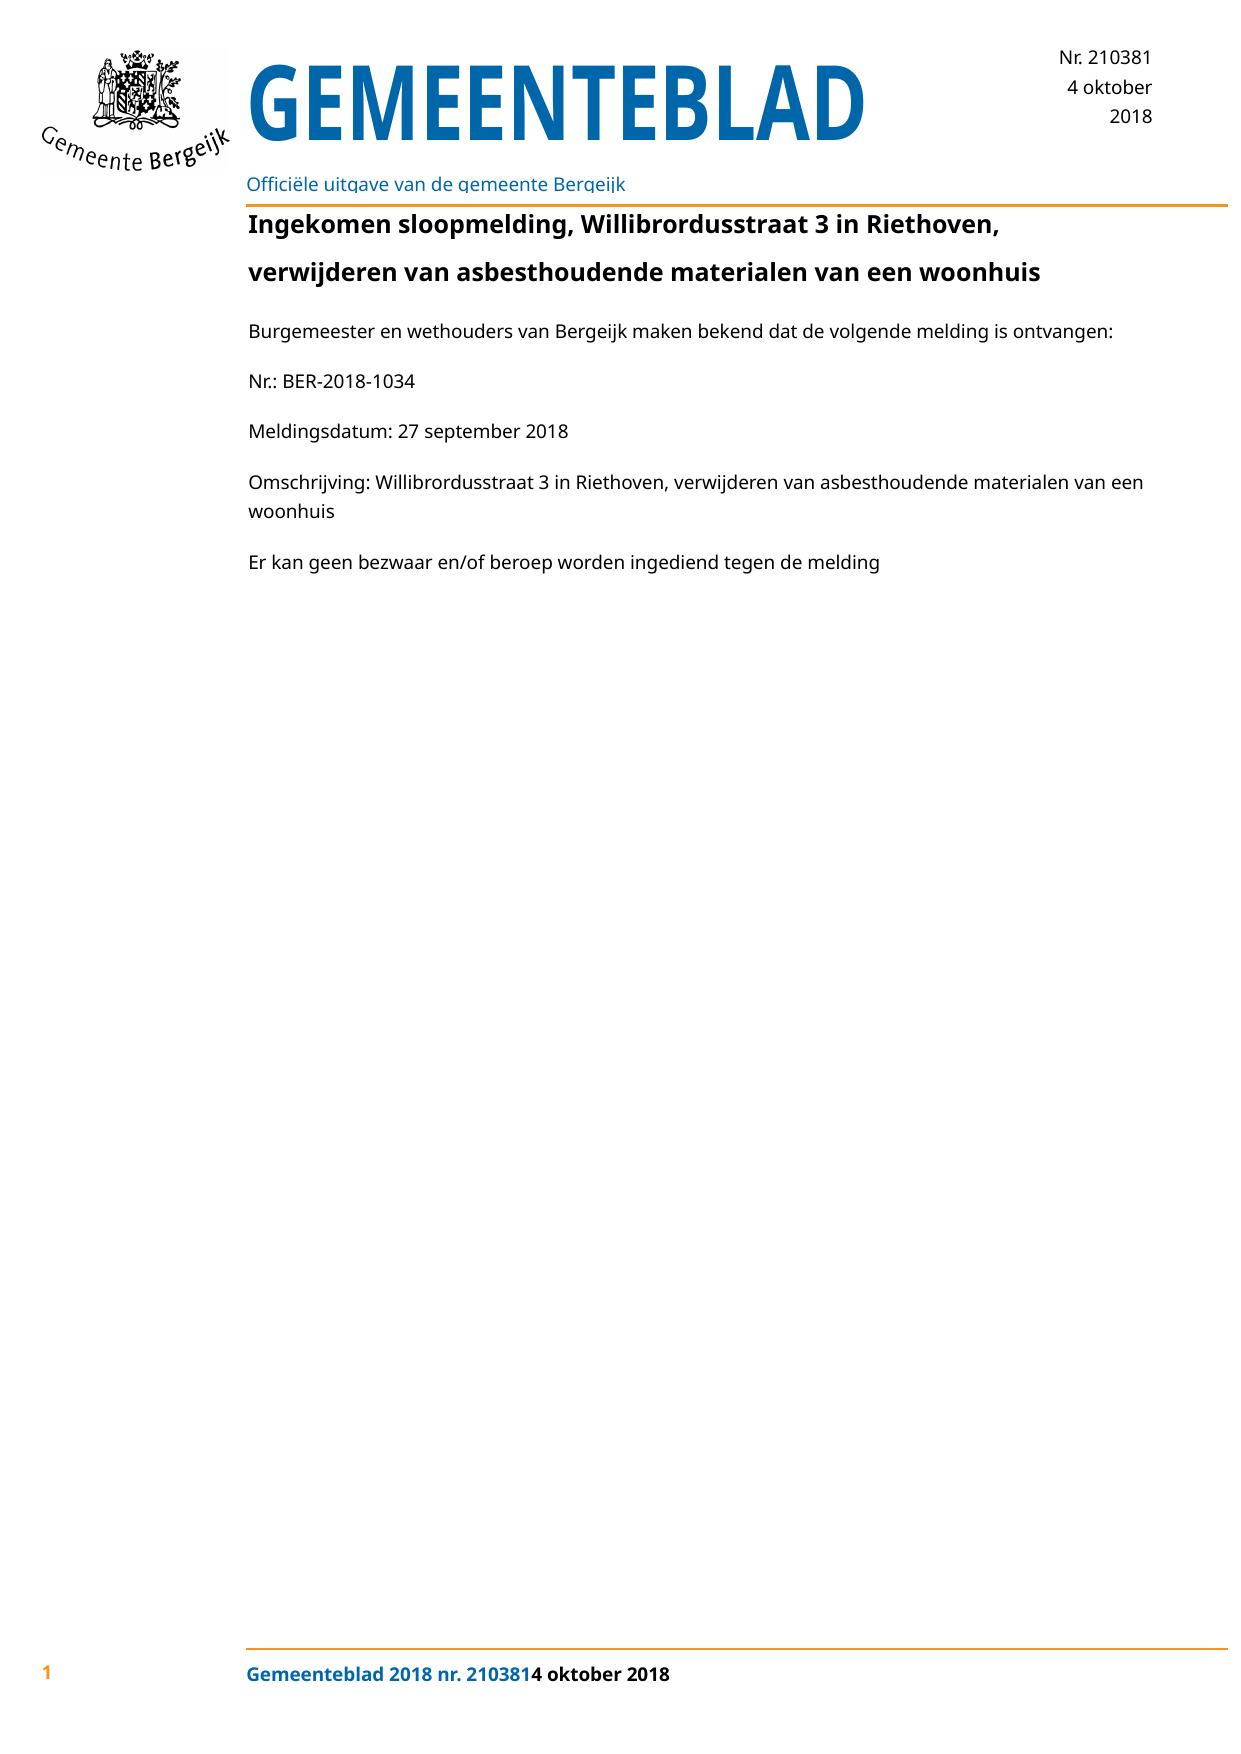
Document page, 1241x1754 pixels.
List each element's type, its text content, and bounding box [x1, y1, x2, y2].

text Er kan geen bezwaar en/of beroep worden ingediend tegen de melding [248, 549, 1152, 575]
picture [41, 47, 231, 172]
text Ingekomen sloopmelding, Willibrordusstraat 3 in Riethoven, verwijderen van asbesthoudende materialen van een woonhuis [248, 207, 1152, 288]
text Omschrijving: Willibrordusstraat 3 in Riethoven, verwijderen van asbesthoudende materialen van een woonhuis [248, 469, 1152, 524]
text Burgemeester en wethouders van Bergeijk maken bekend dat de volgende melding is ontvangen: [248, 318, 1152, 344]
text Nr.: BER-2018-1034 [248, 368, 1152, 394]
text Meldingsdatum: 27 september 2018 [248, 419, 1152, 444]
